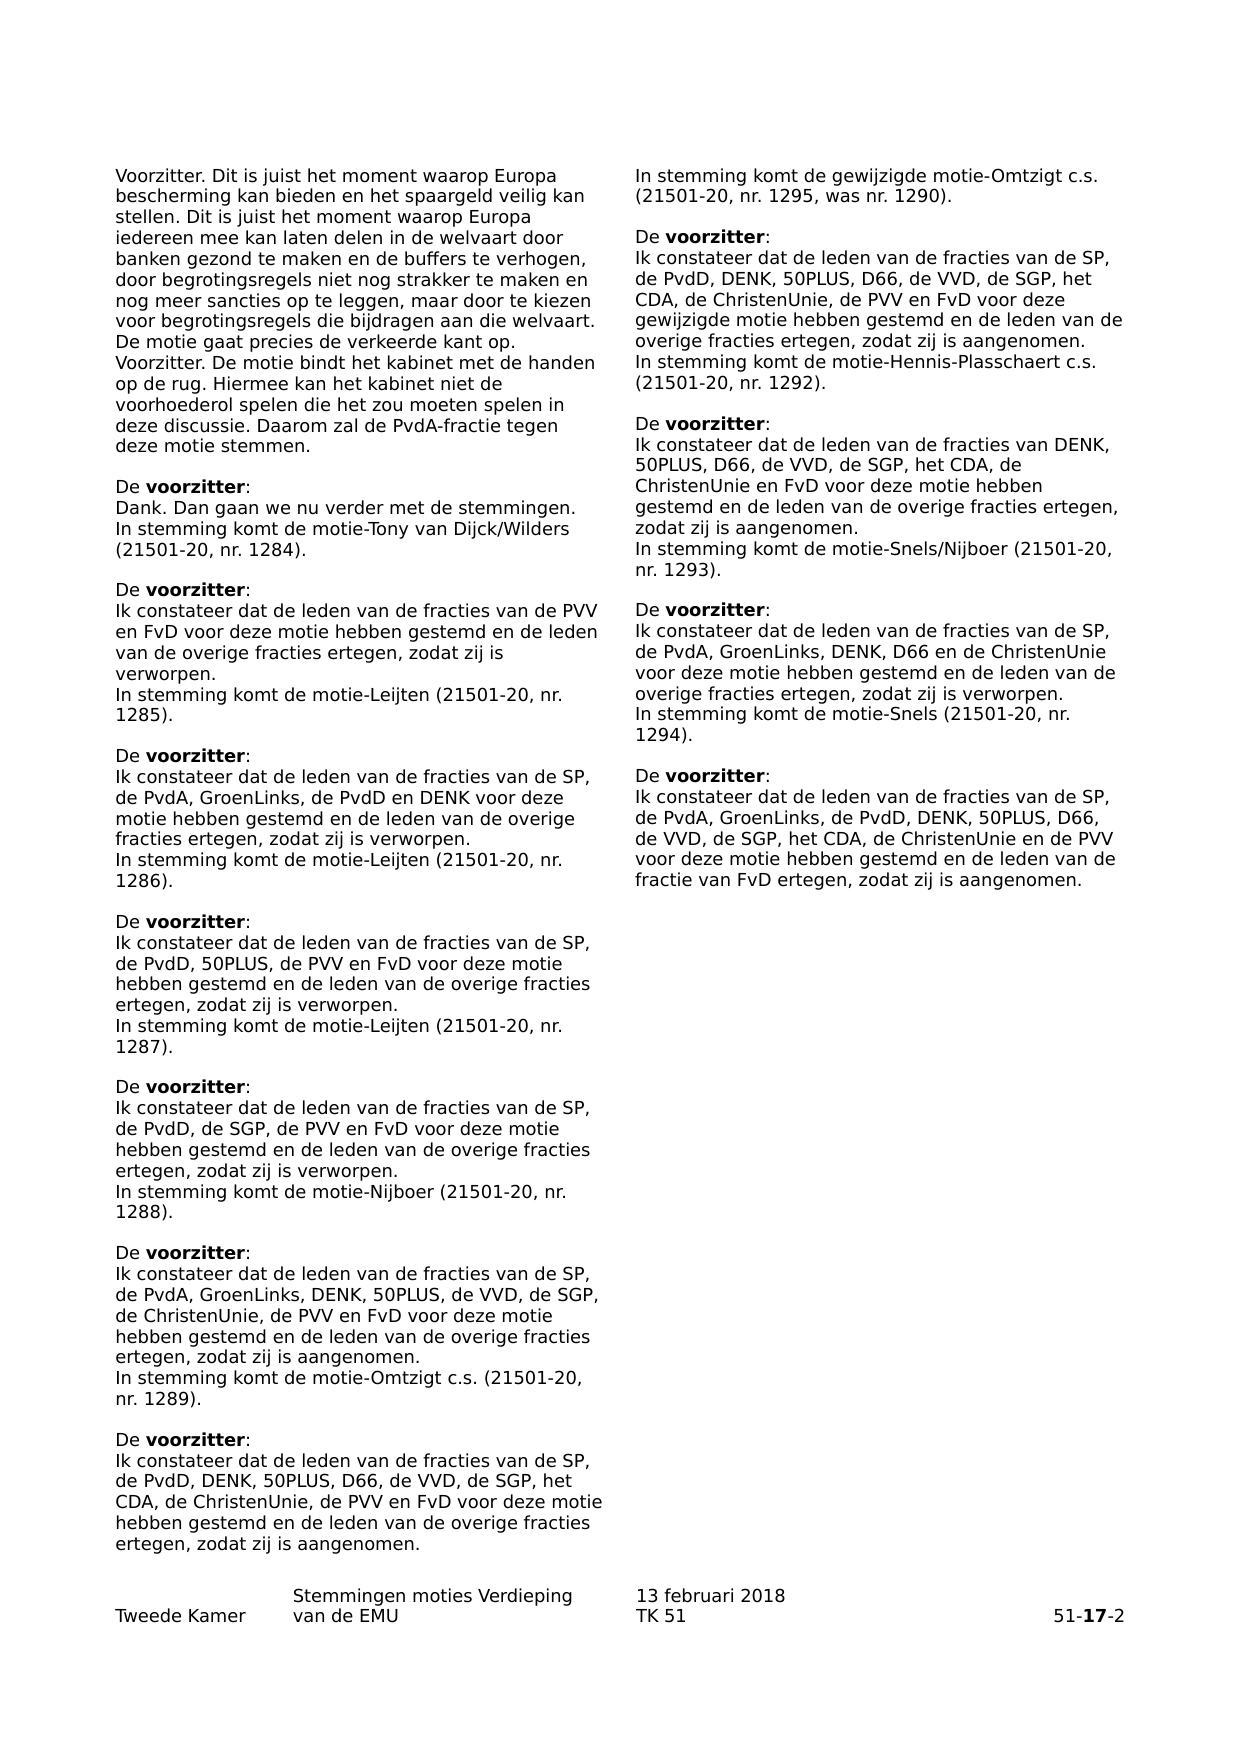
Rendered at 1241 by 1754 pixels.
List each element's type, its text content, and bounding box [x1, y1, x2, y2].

text De voorzitter: [635, 766, 1125, 787]
text De voorzitter: [115, 912, 605, 932]
text In stemming komt de gewijzigde motie-Omtzigt c.s. (21501-20, nr. 1295, was nr. 1290). [635, 165, 1125, 207]
text In stemming komt de motie-Snels/Nijboer (21501-20, nr. 1293). [635, 538, 1125, 580]
text Ik constateer dat de leden van de fracties van de PVV en FvD voor deze motie hebben gestemd en de leden van de overige fracties ertegen, zodat zij is verworpen. [115, 601, 605, 684]
text In stemming komt de motie-Hennis-Plasschaert c.s. (21501-20, nr. 1292). [635, 352, 1125, 393]
text De voorzitter: [115, 1243, 605, 1264]
text In stemming komt de motie-Leijten (21501-20, nr. 1287). [115, 1016, 605, 1057]
text De voorzitter: [635, 600, 1125, 621]
text In stemming komt de motie-Tony van Dijck/Wilders (21501-20, nr. 1284). [115, 518, 605, 560]
text In stemming komt de motie-Snels (21501-20, nr. 1294). [635, 704, 1125, 746]
text Ik constateer dat de leden van de fracties van de SP, de PvdA, GroenLinks, DENK, D66 en de ChristenUnie voor deze motie hebben gestemd en de leden van de overige fracties ertegen, zodat zij is verworpen. [635, 621, 1125, 704]
text De voorzitter: [635, 227, 1125, 248]
text Voorzitter. Dit is juist het moment waarop Europa bescherming kan bieden en het spaargeld veilig kan stellen. Dit is juist het moment waarop Europa iedereen mee kan laten delen in de welvaart door banken gezond te maken en de buffers te verhogen, door begrotingsregels niet nog strakker te maken en nog meer sancties op te leggen, maar door te kiezen voor begrotingsregels die bijdragen aan die welvaart. De motie gaat precies de verkeerde kant op. [115, 165, 605, 353]
text Ik constateer dat de leden van de fracties van de SP, de PvdD, DENK, 50PLUS, D66, de VVD, de SGP, het CDA, de ChristenUnie, de PVV en FvD voor deze gewijzigde motie hebben gestemd en de leden van de overige fracties ertegen, zodat zij is aangenomen. [635, 248, 1125, 352]
text In stemming komt de motie-Omtzigt c.s. (21501-20, nr. 1289). [115, 1368, 605, 1410]
text Voorzitter. De motie bindt het kabinet met de handen op de rug. Hiermee kan het kabinet niet de voorhoederol spelen die het zou moeten spelen in deze discussie. Daarom zal de PvdA-fractie tegen deze motie stemmen. [115, 353, 605, 457]
text De voorzitter: [115, 580, 605, 601]
text De voorzitter: [115, 746, 605, 767]
text Ik constateer dat de leden van de fracties van de SP, de PvdD, 50PLUS, de PVV en FvD voor deze motie hebben gestemd en de leden van de overige fracties ertegen, zodat zij is verworpen. [115, 932, 605, 1016]
text Ik constateer dat de leden van de fracties van de SP, de PvdA, GroenLinks, DENK, 50PLUS, de VVD, de SGP, de ChristenUnie, de PVV en FvD voor deze motie hebben gestemd en de leden van de overige fracties ertegen, zodat zij is aangenomen. [115, 1264, 605, 1368]
text In stemming komt de motie-Nijboer (21501-20, nr. 1288). [115, 1181, 605, 1223]
text Ik constateer dat de leden van de fracties van DENK, 50PLUS, D66, de VVD, de SGP, het CDA, de ChristenUnie en FvD voor deze motie hebben gestemd en de leden van de overige fracties ertegen, zodat zij is aangenomen. [635, 434, 1125, 538]
text Ik constateer dat de leden van de fracties van de SP, de PvdA, GroenLinks, de PvdD en DENK voor deze motie hebben gestemd en de leden van de overige fracties ertegen, zodat zij is verworpen. [115, 767, 605, 850]
text In stemming komt de motie-Leijten (21501-20, nr. 1286). [115, 850, 605, 892]
text In stemming komt de motie-Leijten (21501-20, nr. 1285). [115, 684, 605, 726]
text Ik constateer dat de leden van de fracties van de SP, de PvdD, DENK, 50PLUS, D66, de VVD, de SGP, het CDA, de ChristenUnie, de PVV en FvD voor deze motie hebben gestemd en de leden van de overige fracties ertegen, zodat zij is aangenomen. [115, 1450, 605, 1554]
text Ik constateer dat de leden van de fracties van de SP, de PvdA, GroenLinks, de PvdD, DENK, 50PLUS, D66, de VVD, de SGP, het CDA, de ChristenUnie en de PVV voor deze motie hebben gestemd en de leden van de fractie van FvD ertegen, zodat zij is aangenomen. [635, 787, 1125, 891]
text De voorzitter: [635, 413, 1125, 434]
text De voorzitter: [115, 477, 605, 498]
text De voorzitter: [115, 1077, 605, 1098]
text De voorzitter: [115, 1430, 605, 1450]
text Dank. Dan gaan we nu verder met de stemmingen. [115, 498, 605, 518]
text Ik constateer dat de leden van de fracties van de SP, de PvdD, de SGP, de PVV en FvD voor deze motie hebben gestemd en de leden van de overige fracties ertegen, zodat zij is verworpen. [115, 1098, 605, 1181]
